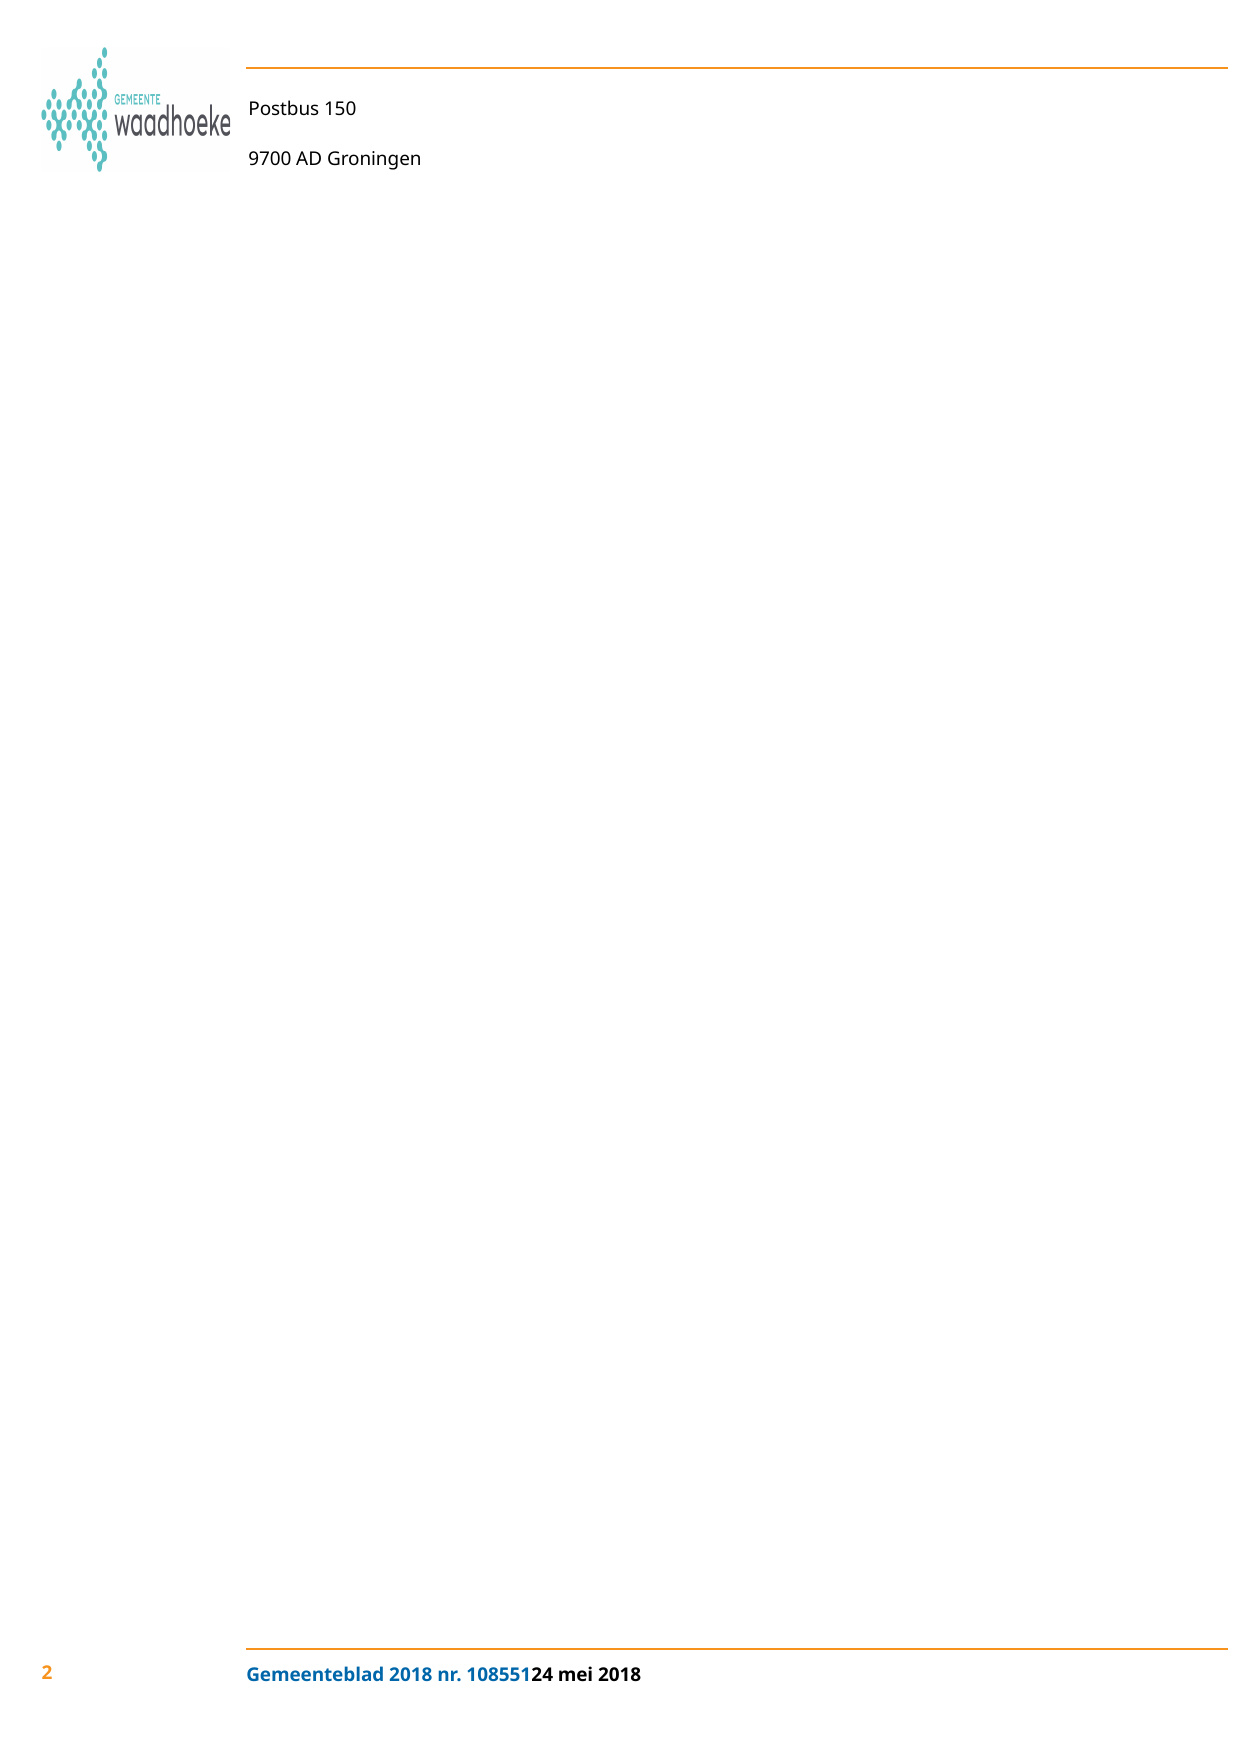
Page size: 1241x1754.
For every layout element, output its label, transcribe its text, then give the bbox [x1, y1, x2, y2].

text Postbus 150 [248, 95, 1152, 121]
text 9700 AD Groningen [248, 145, 1152, 171]
picture [41, 47, 231, 172]
